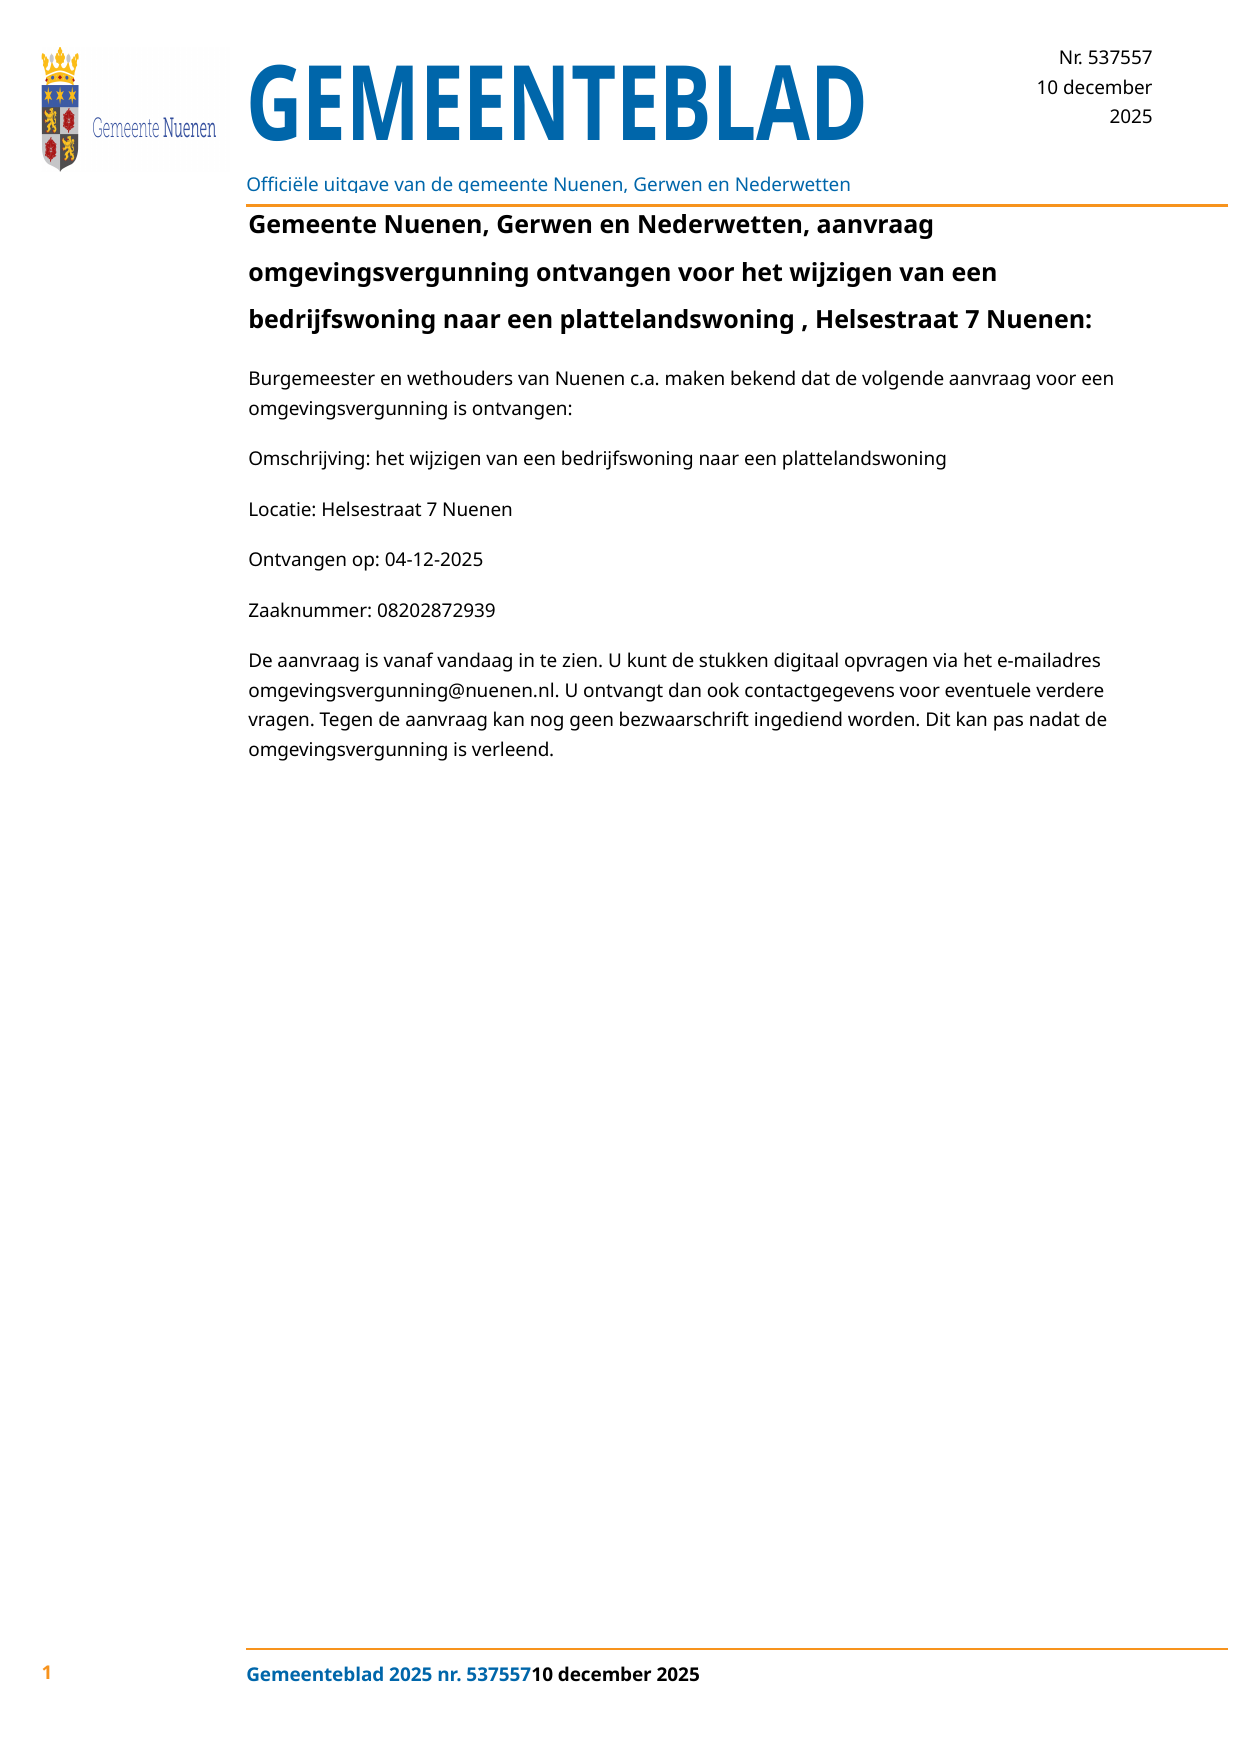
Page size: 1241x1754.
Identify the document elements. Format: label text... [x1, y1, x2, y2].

picture [41, 47, 231, 172]
text Zaaknummer: 08202872939 [248, 597, 1152, 622]
text Burgemeester en wethouders van Nuenen c.a. maken bekend dat de volgende aanvraag voor een omgevingsvergunning is ontvangen: [248, 366, 1152, 421]
text De aanvraag is vanaf vandaag in te zien. U kunt de stukken digitaal opvragen via het e-mailadres omgevingsvergunning@nuenen.nl. U ontvangt dan ook contactgegevens voor eventuele verdere vragen. Tegen de aanvraag kan nog geen bezwaarschrift ingediend worden. Dit kan pas nadat de omgevingsvergunning is verleend. [248, 647, 1152, 762]
text Locatie: Helsestraat 7 Nuenen [248, 496, 1152, 522]
text Ontvangen op: 04-12-2025 [248, 546, 1152, 572]
text Gemeente Nuenen, Gerwen en Nederwetten, aanvraag omgevingsvergunning ontvangen voor het wijzigen van een bedrijfswoning naar een plattelandswoning , Helsestraat 7 Nuenen: [248, 207, 1152, 336]
text Omschrijving: het wijzigen van een bedrijfswoning naar een plattelandswoning [248, 446, 1152, 471]
